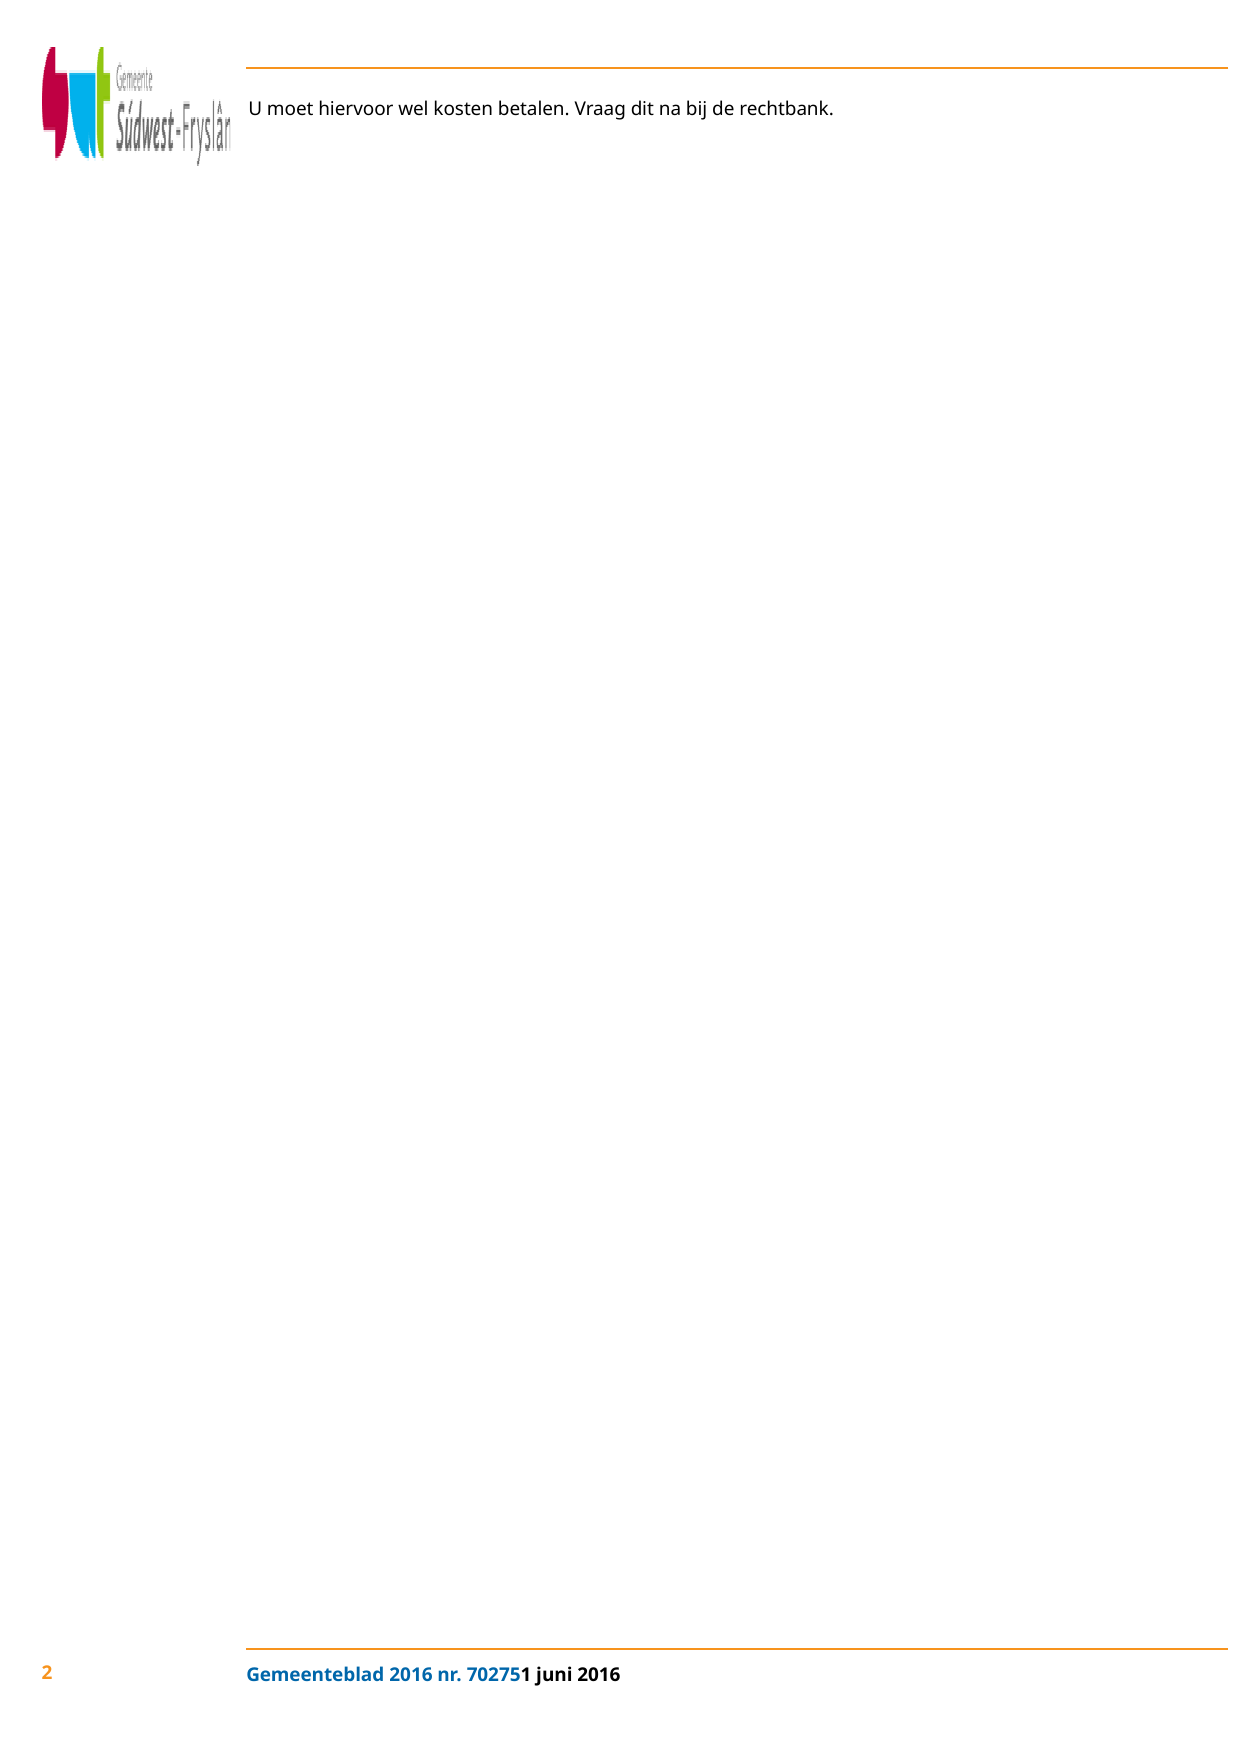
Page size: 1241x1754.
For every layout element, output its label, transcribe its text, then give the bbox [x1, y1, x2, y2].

picture [41, 47, 231, 172]
text U moet hiervoor wel kosten betalen. Vraag dit na bij de rechtbank. [248, 95, 1152, 121]
